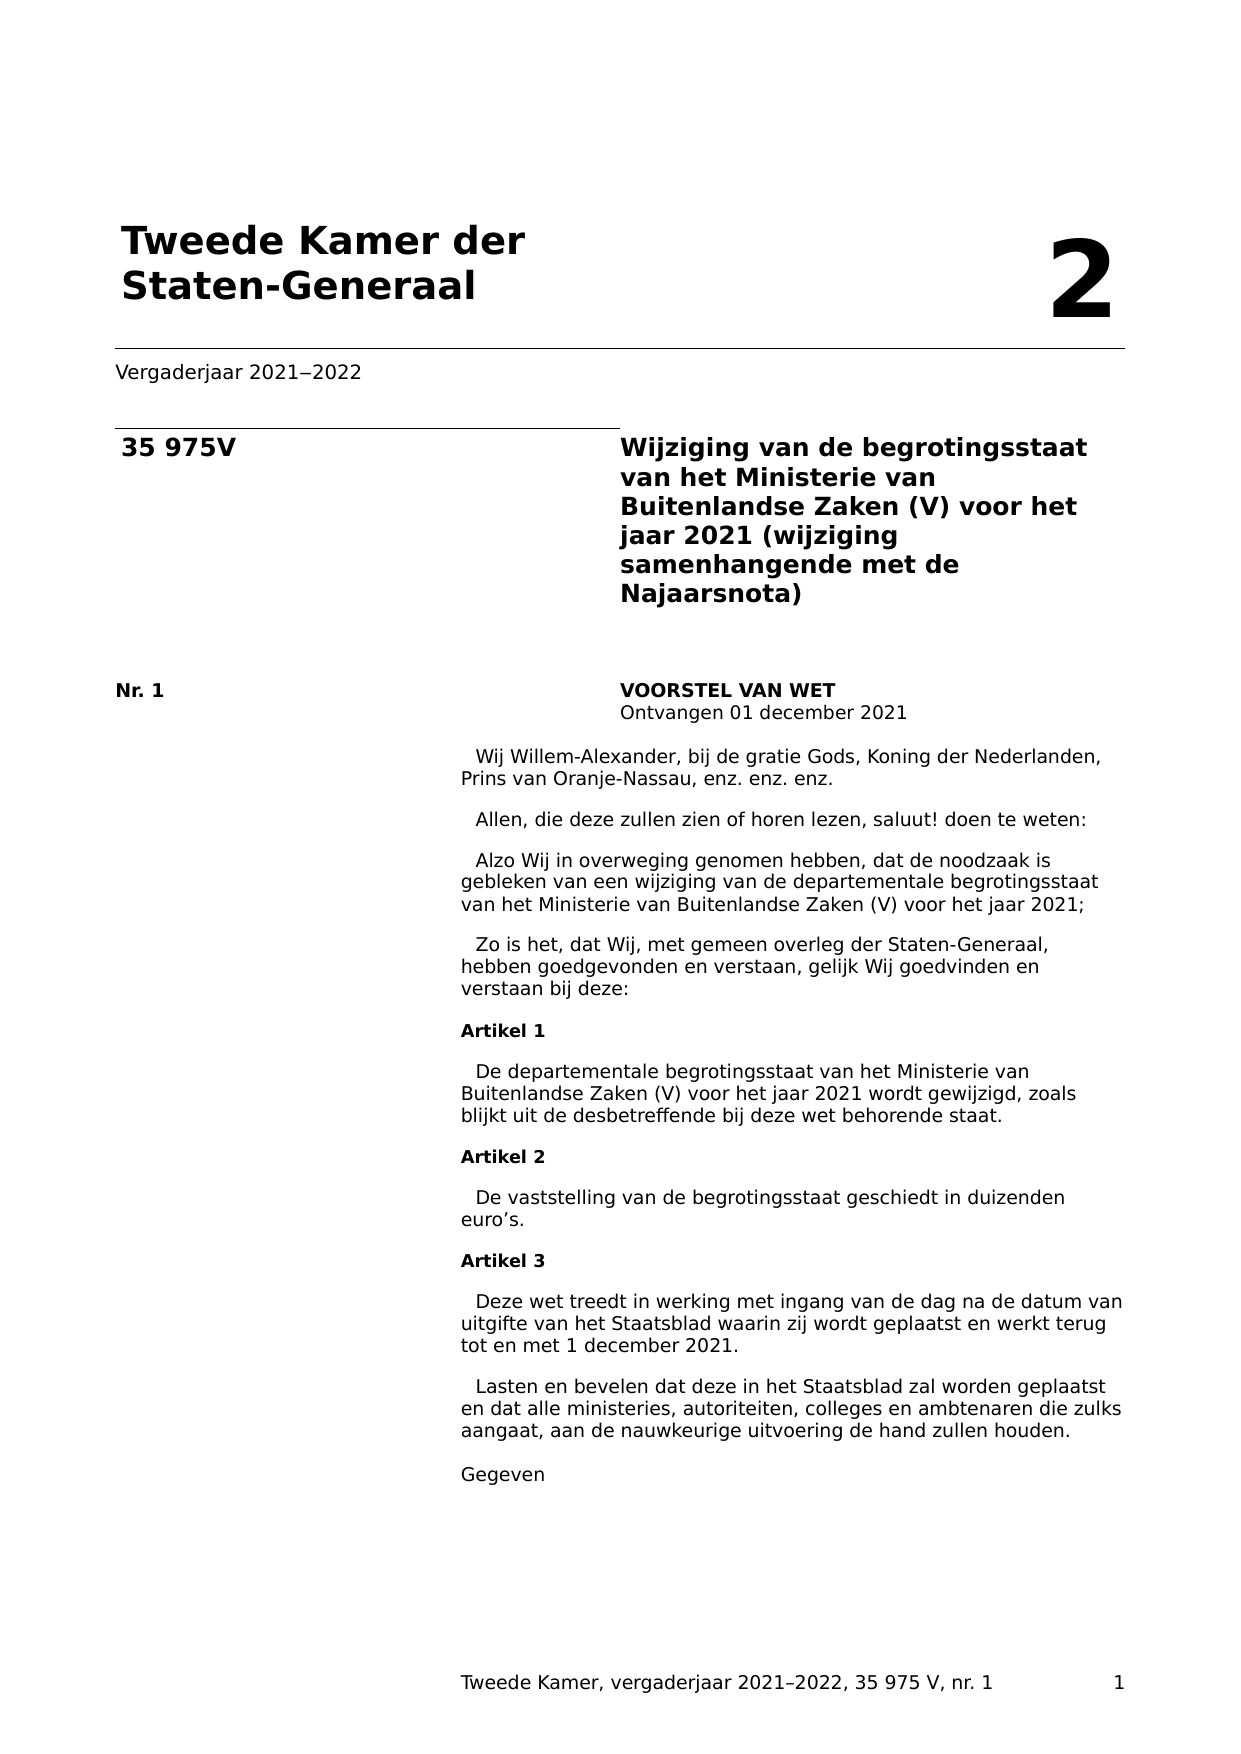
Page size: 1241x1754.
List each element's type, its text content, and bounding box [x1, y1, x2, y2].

text Zo is het, dat Wij, met gemeen overleg der Staten-Generaal, hebben goedgevonden en verstaan, gelijk Wij goedvinden en verstaan bij deze: [461, 934, 1125, 1000]
table_header 2 [620, 213, 1125, 348]
table_cell Vergaderjaar 2021‒2022 [115, 349, 1125, 384]
text De departementale begrotingsstaat van het Ministerie van Buitenlandse Zaken (V) voor het jaar 2021 wordt gewijzigd, zoals blijkt uit de desbetreffende bij deze wet behorende staat. [461, 1061, 1125, 1126]
text De vaststelling van de begrotingsstaat geschiedt in duizenden euro’s. [461, 1187, 1125, 1231]
table_header Wijziging van de begrotingsstaat van het Ministerie van Buitenlandse Zaken (V) voor het jaar 2021 (wijziging samenhangende met de Najaarsnota) [620, 428, 1125, 614]
title Artikel 2 [461, 1145, 1125, 1168]
text Lasten en bevelen dat deze in het Staatsblad zal worden geplaatst en dat alle ministeries, autoriteiten, colleges en ambtenaren die zulks aangaat, aan de nauwkeurige uitvoering de hand zullen houden. [461, 1376, 1125, 1442]
text Alzo Wij in overweging genomen hebben, dat de noodzaak is gebleken van een wijziging van de departementale begrotingsstaat van het Ministerie van Buitenlandse Zaken (V) voor het jaar 2021; [461, 849, 1125, 915]
table_header 35 975V [115, 429, 620, 614]
text Wij Willem-Alexander, bij de gratie Gods, Koning der Nederlanden, Prins van Oranje-Nassau, enz. enz. enz. [461, 746, 1125, 790]
table_header Nr. 1 [115, 680, 620, 746]
table_header Tweede Kamer der Staten-Generaal [115, 213, 620, 348]
title Artikel 3 [461, 1249, 1125, 1272]
title Artikel 1 [461, 1019, 1125, 1042]
table_header Voorstel van Wet Ontvangen 01 december 2021 [620, 680, 1125, 746]
text Allen, die deze zullen zien of horen lezen, saluut! doen te weten: [461, 809, 1125, 831]
text Gegeven [461, 1464, 1125, 1486]
text Deze wet treedt in werking met ingang van de dag na de datum van uitgifte van het Staatsblad waarin zij wordt geplaatst en werkt terug tot en met 1 december 2021. [461, 1291, 1125, 1357]
